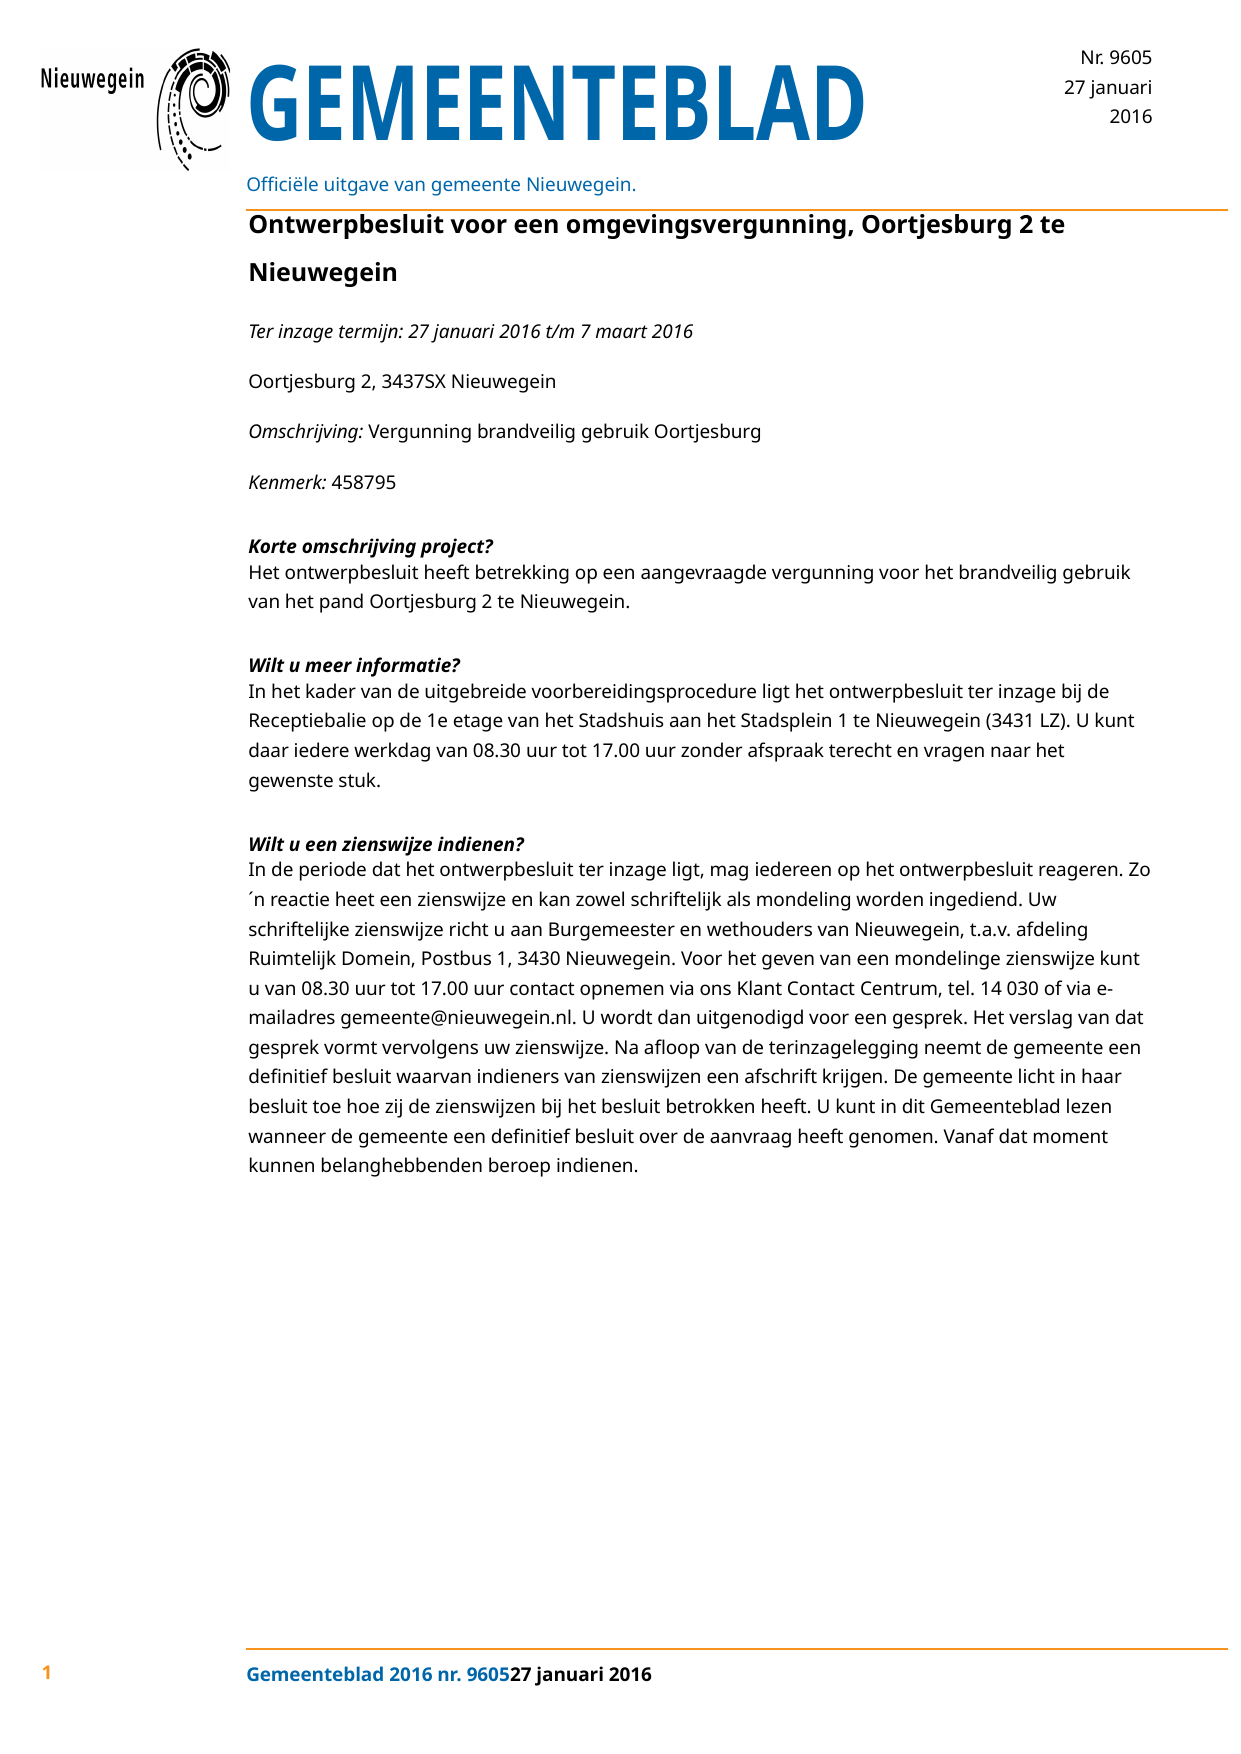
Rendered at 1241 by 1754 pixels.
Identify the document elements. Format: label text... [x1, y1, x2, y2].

text In het kader van de uitgebreide voorbereidingsprocedure ligt het ontwerpbesluit ter inzage bij de Receptiebalie op de 1e etage van het Stadshuis aan het Stadsplein 1 te Nieuwegein (3431 LZ). U kunt daar iedere werkdag van 08.30 uur tot 17.00 uur zonder afspraak terecht en vragen naar het gewenste stuk. [248, 678, 1152, 793]
picture [41, 47, 231, 172]
text Ontwerpbesluit voor een omgevingsvergunning, Oortjesburg 2 te Nieuwegein [248, 211, 1152, 288]
text In de periode dat het ontwerpbesluit ter inzage ligt, mag iedereen op het ontwerpbesluit reageren. Zo´n reactie heet een zienswijze en kan zowel schriftelijk als mondeling worden ingediend. Uw schriftelijke zienswijze richt u aan Burgemeester en wethouders van Nieuwegein, t.a.v. afdeling Ruimtelijk Domein, Postbus 1, 3430 Nieuwegein. Voor het geven van een mondelinge zienswijze kunt u van 08.30 uur tot 17.00 uur contact opnemen via ons Klant Contact Centrum, tel. 14 030 of via e-mailadres gemeente@nieuwegein.nl. U wordt dan uitgenodigd voor een gesprek. Het verslag van dat gesprek vormt vervolgens uw zienswijze. Na afloop van de terinzagelegging neemt de gemeente een definitief besluit waarvan indieners van zienswijzen een afschrift krijgen. De gemeente licht in haar besluit toe hoe zij de zienswijzen bij het besluit betrokken heeft. U kunt in dit Gemeenteblad lezen wanneer de gemeente een definitief besluit over de aanvraag heeft genomen. Vanaf dat moment kunnen belanghebbenden beroep indienen. [248, 857, 1152, 1178]
text Het ontwerpbesluit heeft betrekking op een aangevraagde vergunning voor het brandveilig gebruik van het pand Oortjesburg 2 te Nieuwegein. [248, 559, 1152, 614]
text Wilt u meer informatie? [248, 652, 1152, 678]
text Kenmerk: 458795 [248, 469, 1152, 495]
text Korte omschrijving project? [248, 533, 1152, 559]
text Wilt u een zienswijze indienen? [248, 831, 1152, 857]
text Oortjesburg 2, 3437SX Nieuwegein [248, 368, 1152, 394]
text Ter inzage termijn: 27 januari 2016 t/m 7 maart 2016 [248, 318, 1152, 344]
text Omschrijving: Vergunning brandveilig gebruik Oortjesburg [248, 419, 1152, 444]
